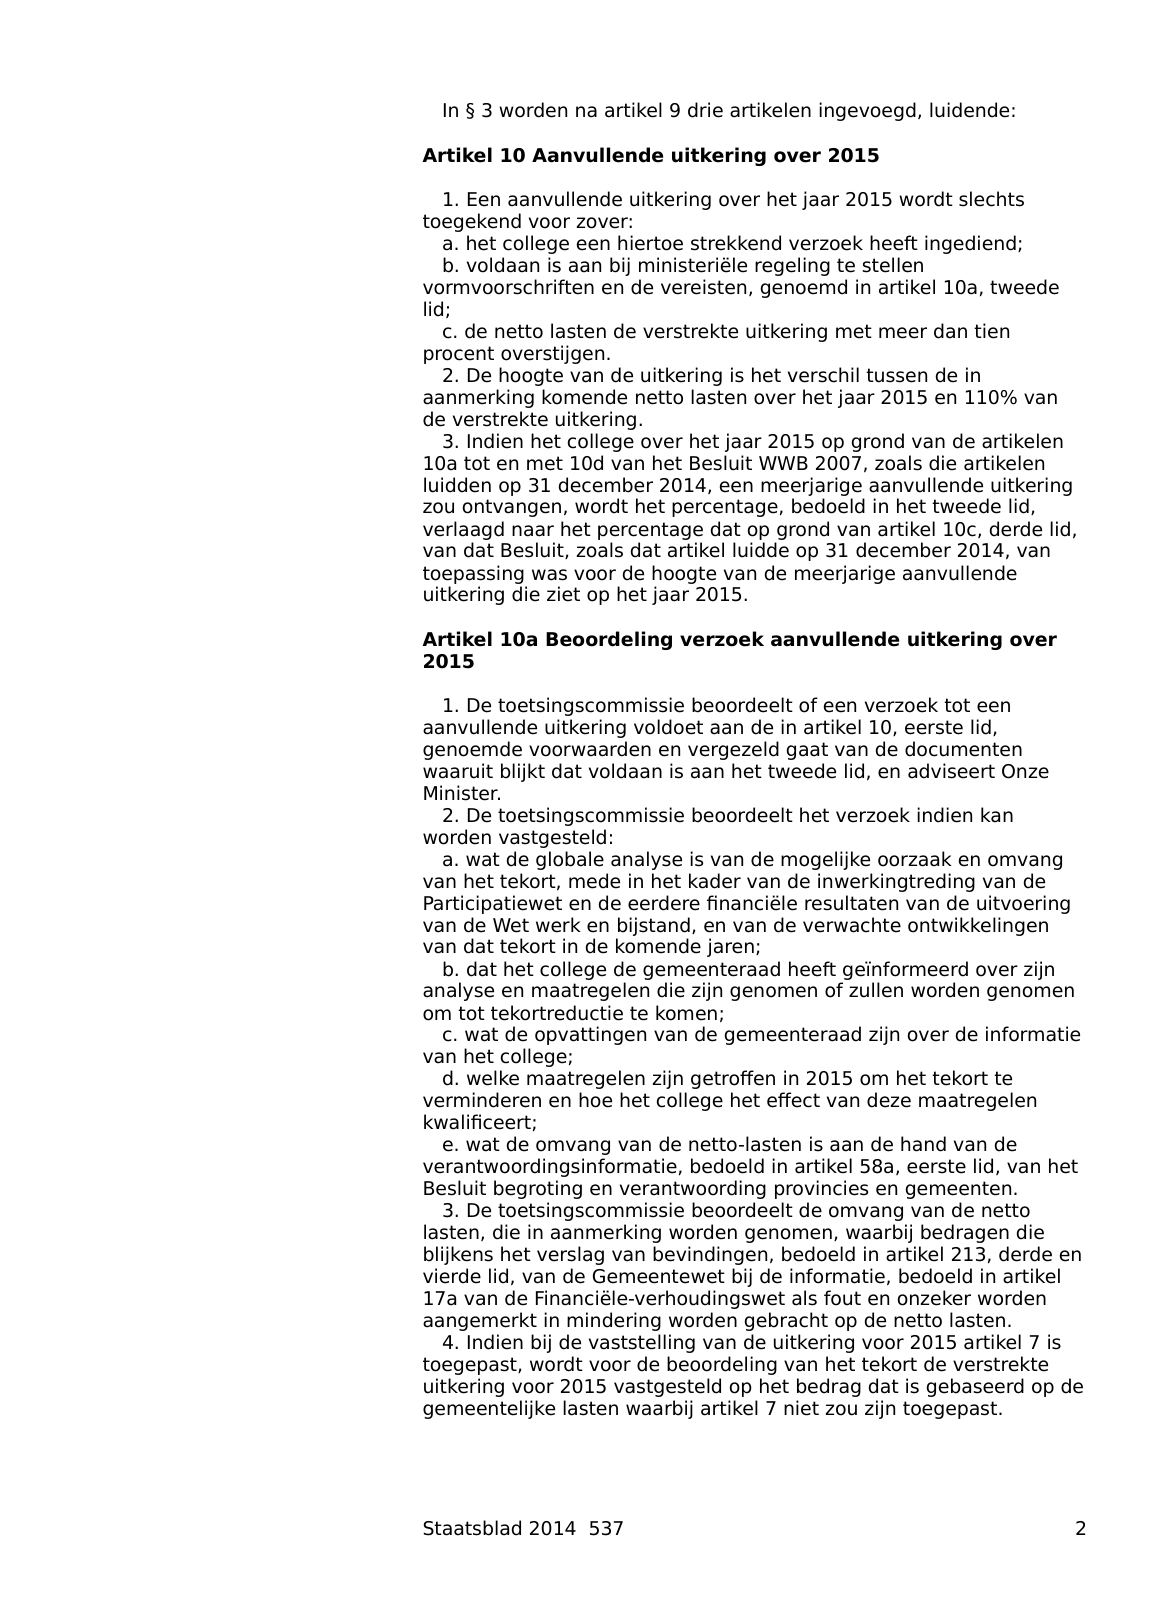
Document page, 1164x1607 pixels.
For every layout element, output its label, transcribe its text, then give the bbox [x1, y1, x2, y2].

text a. wat de globale analyse is van de mogelijke oorzaak en omvang van het tekort, mede in het kader van de inwerkingtreding van de Participatiewet en de eerdere financiële resultaten van de uitvoering van de Wet werk en bijstand, en van de verwachte ontwikkelingen van dat tekort in de komende jaren; [422, 848, 1087, 958]
text In § 3 worden na artikel 9 drie artikelen ingevoegd, luidende: [422, 100, 1087, 122]
text c. de netto lasten de verstrekte uitkering met meer dan tien procent overstijgen. [422, 321, 1087, 364]
text e. wat de omvang van de netto-lasten is aan de hand van de verantwoordingsinformatie, bedoeld in artikel 58a, eerste lid, van het Besluit begroting en verantwoording provincies en gemeenten. [422, 1134, 1087, 1200]
text 2. De hoogte van de uitkering is het verschil tussen de in aanmerking komende netto lasten over het jaar 2015 en 110% van de verstrekte uitkering. [422, 364, 1087, 431]
text c. wat de opvattingen van de gemeenteraad zijn over de informatie van het college; [422, 1024, 1087, 1068]
text 1. De toetsingscommissie beoordeelt of een verzoek tot een aanvullende uitkering voldoet aan de in artikel 10, eerste lid, genoemde voorwaarden en vergezeld gaat van de documenten waaruit blijkt dat voldaan is aan het tweede lid, en adviseert Onze Minister. [422, 695, 1087, 804]
text b. voldaan is aan bij ministeriële regeling te stellen vormvoorschriften en de vereisten, genoemd in artikel 10a, tweede lid; [422, 255, 1087, 321]
text b. dat het college de gemeenteraad heeft geïnformeerd over zijn analyse en maatregelen die zijn genomen of zullen worden genomen om tot tekortreductie te komen; [422, 958, 1087, 1024]
text 3. De toetsingscommissie beoordeelt de omvang van de netto lasten, die in aanmerking worden genomen, waarbij bedragen die blijkens het verslag van bevindingen, bedoeld in artikel 213, derde en vierde lid, van de Gemeentewet bij de informatie, bedoeld in artikel 17a van de Financiële-verhoudingswet als fout en onzeker worden aangemerkt in mindering worden gebracht op de netto lasten. [422, 1200, 1087, 1332]
subtitle Artikel 10 Aanvullende uitkering over 2015 [422, 144, 1087, 167]
text 3. Indien het college over het jaar 2015 op grond van de artikelen 10a tot en met 10d van het Besluit WWB 2007, zoals die artikelen luidden op 31 december 2014, een meerjarige aanvullende uitkering zou ontvangen, wordt het percentage, bedoeld in het tweede lid, verlaagd naar het percentage dat op grond van artikel 10c, derde lid, van dat Besluit, zoals dat artikel luidde op 31 december 2014, van toepassing was voor de hoogte van de meerjarige aanvullende uitkering die ziet op het jaar 2015. [422, 431, 1087, 606]
text 4. Indien bij de vaststelling van de uitkering voor 2015 artikel 7 is toegepast, wordt voor de beoordeling van het tekort de verstrekte uitkering voor 2015 vastgesteld op het bedrag dat is gebaseerd op de gemeentelijke lasten waarbij artikel 7 niet zou zijn toegepast. [422, 1332, 1087, 1420]
subtitle Artikel 10a Beoordeling verzoek aanvullende uitkering over 2015 [422, 628, 1087, 672]
text 2. De toetsingscommissie beoordeelt het verzoek indien kan worden vastgesteld: [422, 804, 1087, 848]
text a. het college een hiertoe strekkend verzoek heeft ingediend; [422, 233, 1087, 255]
text 1. Een aanvullende uitkering over het jaar 2015 wordt slechts toegekend voor zover: [422, 189, 1087, 233]
text d. welke maatregelen zijn getroffen in 2015 om het tekort te verminderen en hoe het college het effect van deze maatregelen kwalificeert; [422, 1068, 1087, 1134]
